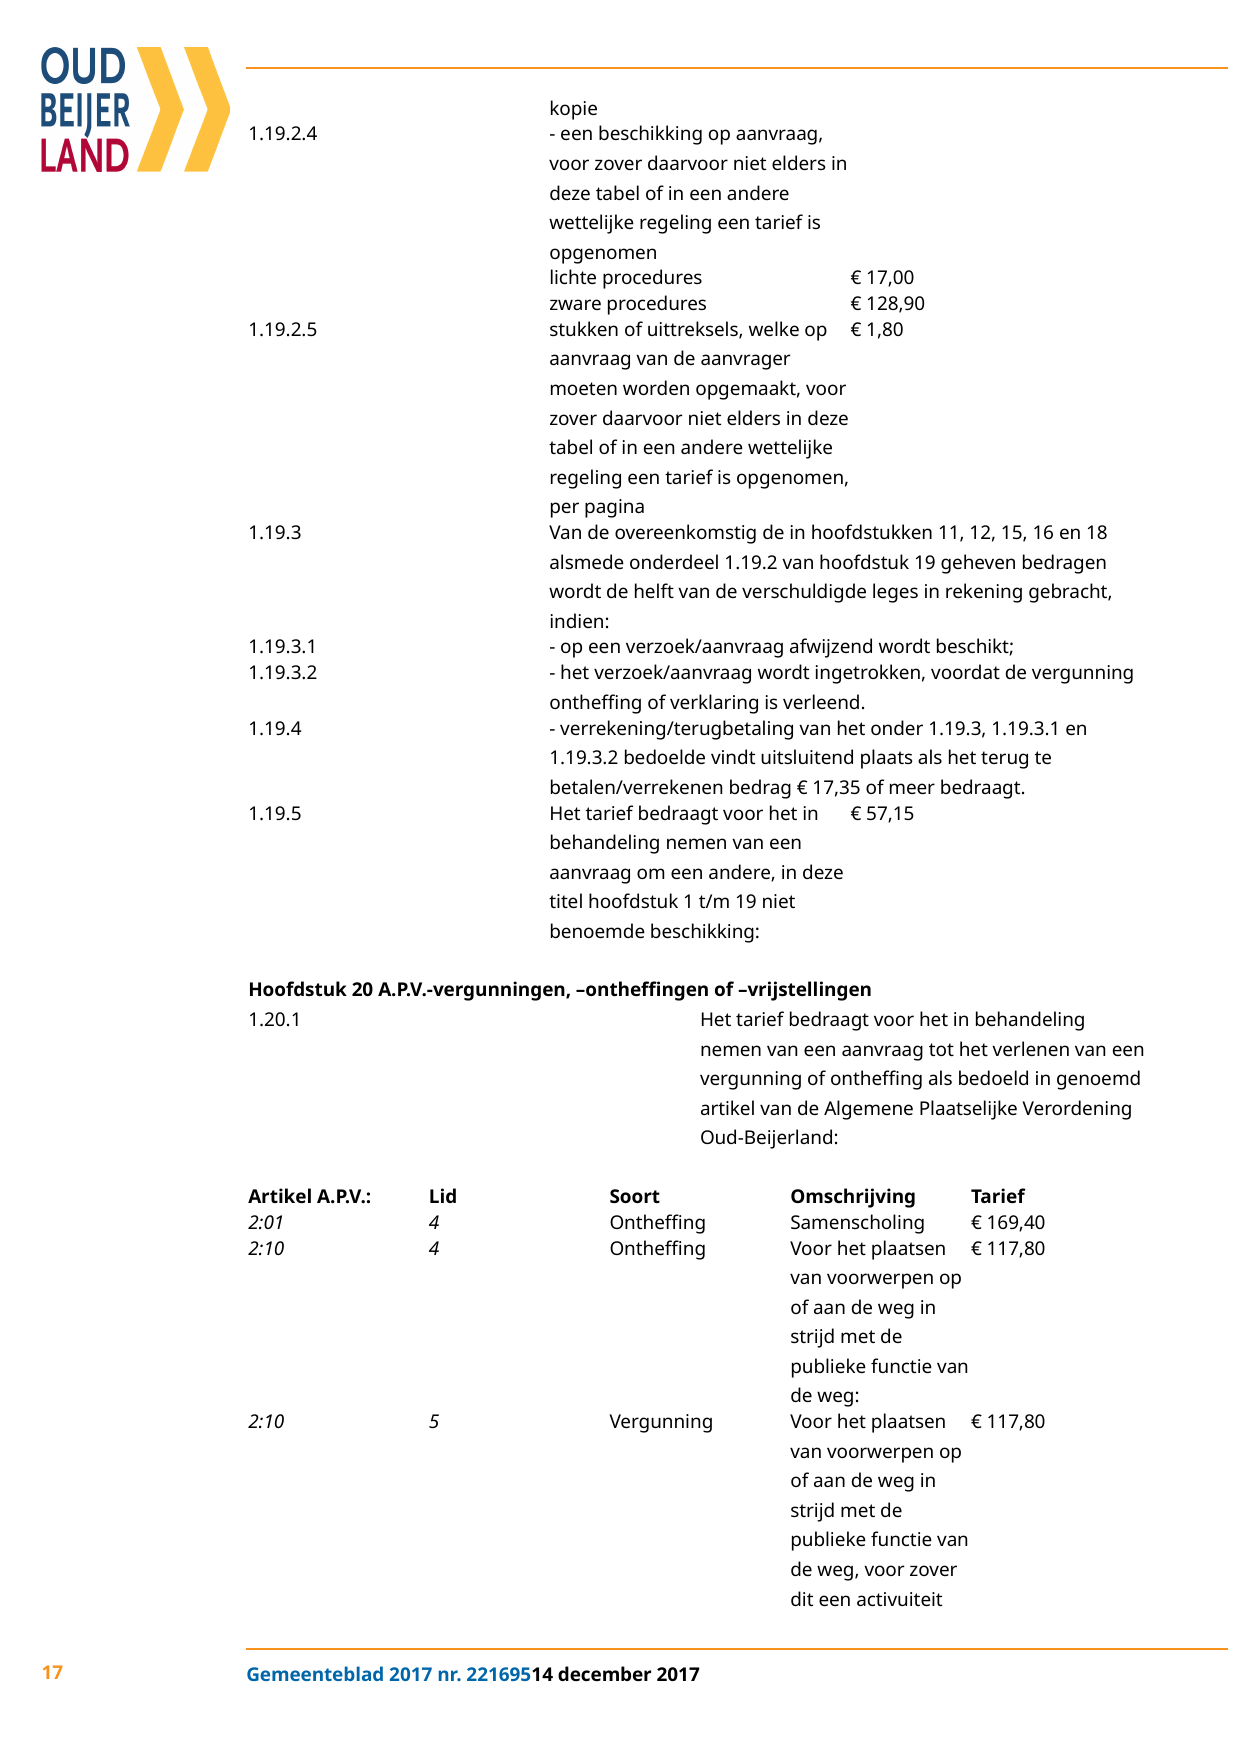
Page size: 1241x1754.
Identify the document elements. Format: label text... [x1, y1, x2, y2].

table_cell kopie [549, 95, 850, 121]
table_cell 1.19.2.5 [248, 316, 549, 519]
table_cell 2:01 [248, 1209, 429, 1235]
table_cell € 1,80 [850, 316, 1152, 519]
table_header Lid [429, 1183, 609, 1209]
table_cell € 117,80 [971, 1408, 1152, 1612]
table_cell [850, 121, 1152, 264]
table_header 1.20.1 [248, 1006, 700, 1150]
table_cell Vergunning [609, 1408, 790, 1612]
table_cell 1.19.2.4 [248, 121, 549, 316]
table_cell zware procedures [549, 290, 850, 316]
table_cell 1.19.3 [248, 519, 549, 634]
table_cell 1.19.5 [248, 800, 549, 944]
table_cell 2:10 [248, 1235, 429, 1408]
table_header Het tarief bedraagt voor het in behandeling nemen van een aanvraag tot het verlenen van een vergunning of ontheffing als bedoeld in genoemd artikel van de Algemene Plaatselijke Verordening Oud-Beijerland: [700, 1006, 1152, 1150]
table_cell 1.19.3.2 [248, 660, 549, 715]
table_cell € 117,80 [971, 1235, 1152, 1408]
table_cell 1.19.3.1 [248, 634, 549, 659]
text Hoofdstuk 20 A.P.V.-vergunningen, –ontheffingen of –vrijstellingen [248, 977, 1152, 1002]
table_header Artikel A.P.V.: [248, 1183, 429, 1209]
table_cell Ontheffing [609, 1209, 790, 1235]
table_cell € 128,90 [850, 290, 1152, 316]
table_cell [248, 95, 549, 121]
table_header Soort [609, 1183, 790, 1209]
table_cell Van de overeenkomstig de in hoofdstukken 11, 12, 15, 16 en 18 alsmede onderdeel 1.19.2 van hoofdstuk 19 geheven bedragen wordt de helft van de verschuldigde leges in rekening gebracht, indien: [549, 519, 1152, 634]
table_cell Het tarief bedraagt voor het in behandeling nemen van een aanvraag om een andere, in deze titel hoofdstuk 1 t/m 19 niet benoemde beschikking: [549, 800, 850, 944]
table_cell 4 [429, 1235, 609, 1408]
table_cell 5 [429, 1408, 609, 1612]
table_cell - op een verzoek/aanvraag afwijzend wordt beschikt; [549, 634, 1152, 659]
table_cell stukken of uittreksels, welke op aanvraag van de aanvrager moeten worden opgemaakt, voor zover daarvoor niet elders in deze tabel of in een andere wettelijke regeling een tarief is opgenomen, per pagina [549, 316, 850, 519]
table_cell 2:10 [248, 1408, 429, 1612]
table_cell lichte procedures [549, 265, 850, 290]
picture [41, 47, 231, 172]
table_cell Ontheffing [609, 1235, 790, 1408]
table_header Omschrijving [790, 1183, 971, 1209]
table_cell Voor het plaatsen van voorwerpen op of aan de weg in strijd met de publieke functie van de weg, voor zover dit een activuiteit [790, 1408, 971, 1612]
table_cell - het verzoek/aanvraag wordt ingetrokken, voordat de vergunning ontheffing of verklaring is verleend. [549, 660, 1152, 715]
table_cell Samenscholing [790, 1209, 971, 1235]
table_cell Voor het plaatsen van voorwerpen op of aan de weg in strijd met de publieke functie van de weg: [790, 1235, 971, 1408]
table_cell € 169,40 [971, 1209, 1152, 1235]
table_cell € 57,15 [850, 800, 1152, 944]
table_header Tarief [971, 1183, 1152, 1209]
table_cell [850, 95, 1152, 121]
table_cell - een beschikking op aanvraag, voor zover daarvoor niet elders in deze tabel of in een andere wettelijke regeling een tarief is opgenomen [549, 121, 850, 264]
table_cell - verrekening/terugbetaling van het onder 1.19.3, 1.19.3.1 en 1.19.3.2 bedoelde vindt uitsluitend plaats als het terug te betalen/verrekenen bedrag € 17,35 of meer bedraagt. [549, 715, 1152, 800]
table_cell 1.19.4 [248, 715, 549, 800]
table_cell 4 [429, 1209, 609, 1235]
table_cell € 17,00 [850, 265, 1152, 290]
